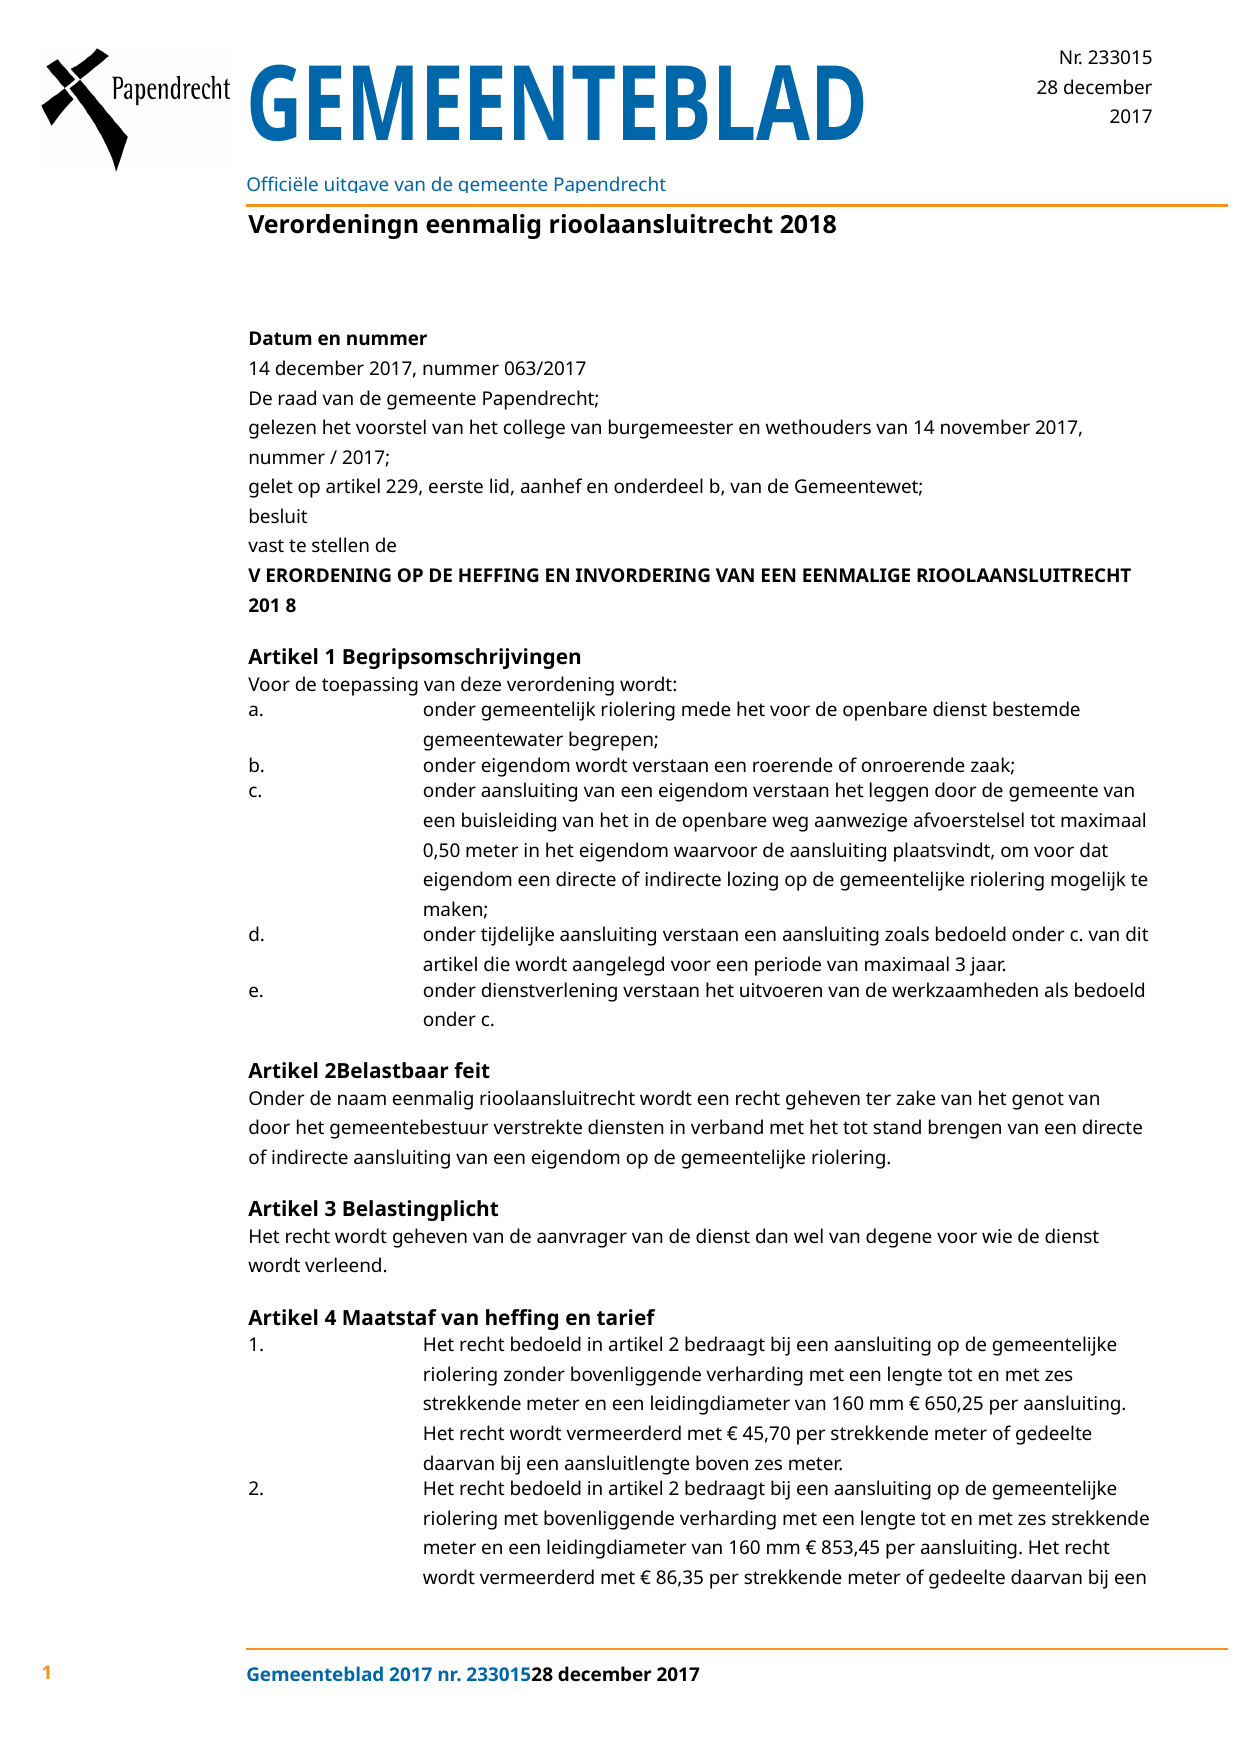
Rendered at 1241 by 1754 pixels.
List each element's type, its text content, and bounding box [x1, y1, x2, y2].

text Artikel 3 Belastingplicht [248, 1194, 1152, 1223]
text besluit [248, 503, 1152, 529]
text De raad van de gemeente Papendrecht; [248, 385, 1152, 411]
table_cell d. [248, 922, 423, 977]
table_cell e. [248, 977, 423, 1032]
picture [41, 47, 231, 172]
table_cell a. [248, 697, 423, 752]
table_cell c. [248, 778, 423, 922]
table_header Het recht bedoeld in artikel 2 bedraagt bij een aansluiting op de gemeentelijke riolering zonder bovenliggende verharding met een lengte tot en met zes strekkende meter en een leidingdiameter van 160 mm € 650,25 per aansluiting. Het recht wordt vermeerderd met € 45,70 per strekkende meter of gedeelte daarvan bij een aansluitlengte boven zes meter. [423, 1331, 1152, 1475]
table_header 1. [248, 1331, 423, 1475]
text V ERORDENING OP DE HEFFING EN INVORDERING VAN EEN EENMALIGE RIOOLAANSLUITRECHT 201 8 [248, 562, 1152, 618]
text gelezen het voorstel van het college van burgemeester en wethouders van 14 november 2017, [248, 414, 1152, 440]
text vast te stellen de [248, 533, 1152, 558]
table_cell onder tijdelijke aansluiting verstaan een aansluiting zoals bedoeld onder c. van dit artikel die wordt aangelegd voor een periode van maximaal 3 jaar. [423, 922, 1152, 977]
table_cell onder eigendom wordt verstaan een roerende of onroerende zaak; [423, 752, 1152, 778]
table_cell b. [248, 752, 423, 778]
table_cell onder gemeentelijk riolering mede het voor de openbare dienst bestemde gemeentewater begrepen; [423, 697, 1152, 752]
text Onder de naam eenmalig rioolaansluitrecht wordt een recht geheven ter zake van het genot van [248, 1085, 1152, 1111]
text Artikel 4 Maatstaf van heffing en tarief [248, 1303, 1152, 1331]
table_cell 2. [248, 1475, 423, 1590]
table_header Voor de toepassing van deze verordening wordt: [248, 671, 1152, 697]
text wordt verleend. [248, 1252, 1152, 1278]
text Verordeningn eenmalig rioolaansluitrecht 2018 [248, 207, 1152, 241]
table_cell Het recht bedoeld in artikel 2 bedraagt bij een aansluiting op de gemeentelijke riolering met bovenliggende verharding met een lengte tot en met zes strekkende meter en een leidingdiameter van 160 mm € 853,45 per aansluiting. Het recht wordt vermeerderd met € 86,35 per strekkende meter of gedeelte daarvan bij een [423, 1475, 1152, 1590]
text gelet op artikel 229, eerste lid, aanhef en onderdeel b, van de Gemeentewet; [248, 473, 1152, 499]
text Het recht wordt geheven van de aanvrager van de dienst dan wel van degene voor wie de dienst [248, 1223, 1152, 1248]
text of indirecte aansluiting van een eigendom op de gemeentelijke riolering. [248, 1144, 1152, 1170]
text Artikel 2Belastbaar feit [248, 1056, 1152, 1085]
text door het gemeentebestuur verstrekte diensten in verband met het tot stand brengen van een directe [248, 1114, 1152, 1140]
table_cell onder aansluiting van een eigendom verstaan het leggen door de gemeente van een buisleiding van het in de openbare weg aanwezige afvoerstelsel tot maximaal 0,50 meter in het eigendom waarvoor de aansluiting plaatsvindt, om voor dat eigendom een directe of indirecte lozing op de gemeentelijke riolering mogelijk te maken; [423, 778, 1152, 922]
table_cell onder dienstverlening verstaan het uitvoeren van de werkzaamheden als bedoeld onder c. [423, 977, 1152, 1032]
text Artikel 1 Begripsomschrijvingen [248, 642, 1152, 671]
text nummer / 2017; [248, 444, 1152, 470]
text 14 december 2017, nummer 063/2017 [248, 355, 1152, 381]
text Datum en nummer [248, 326, 1152, 351]
